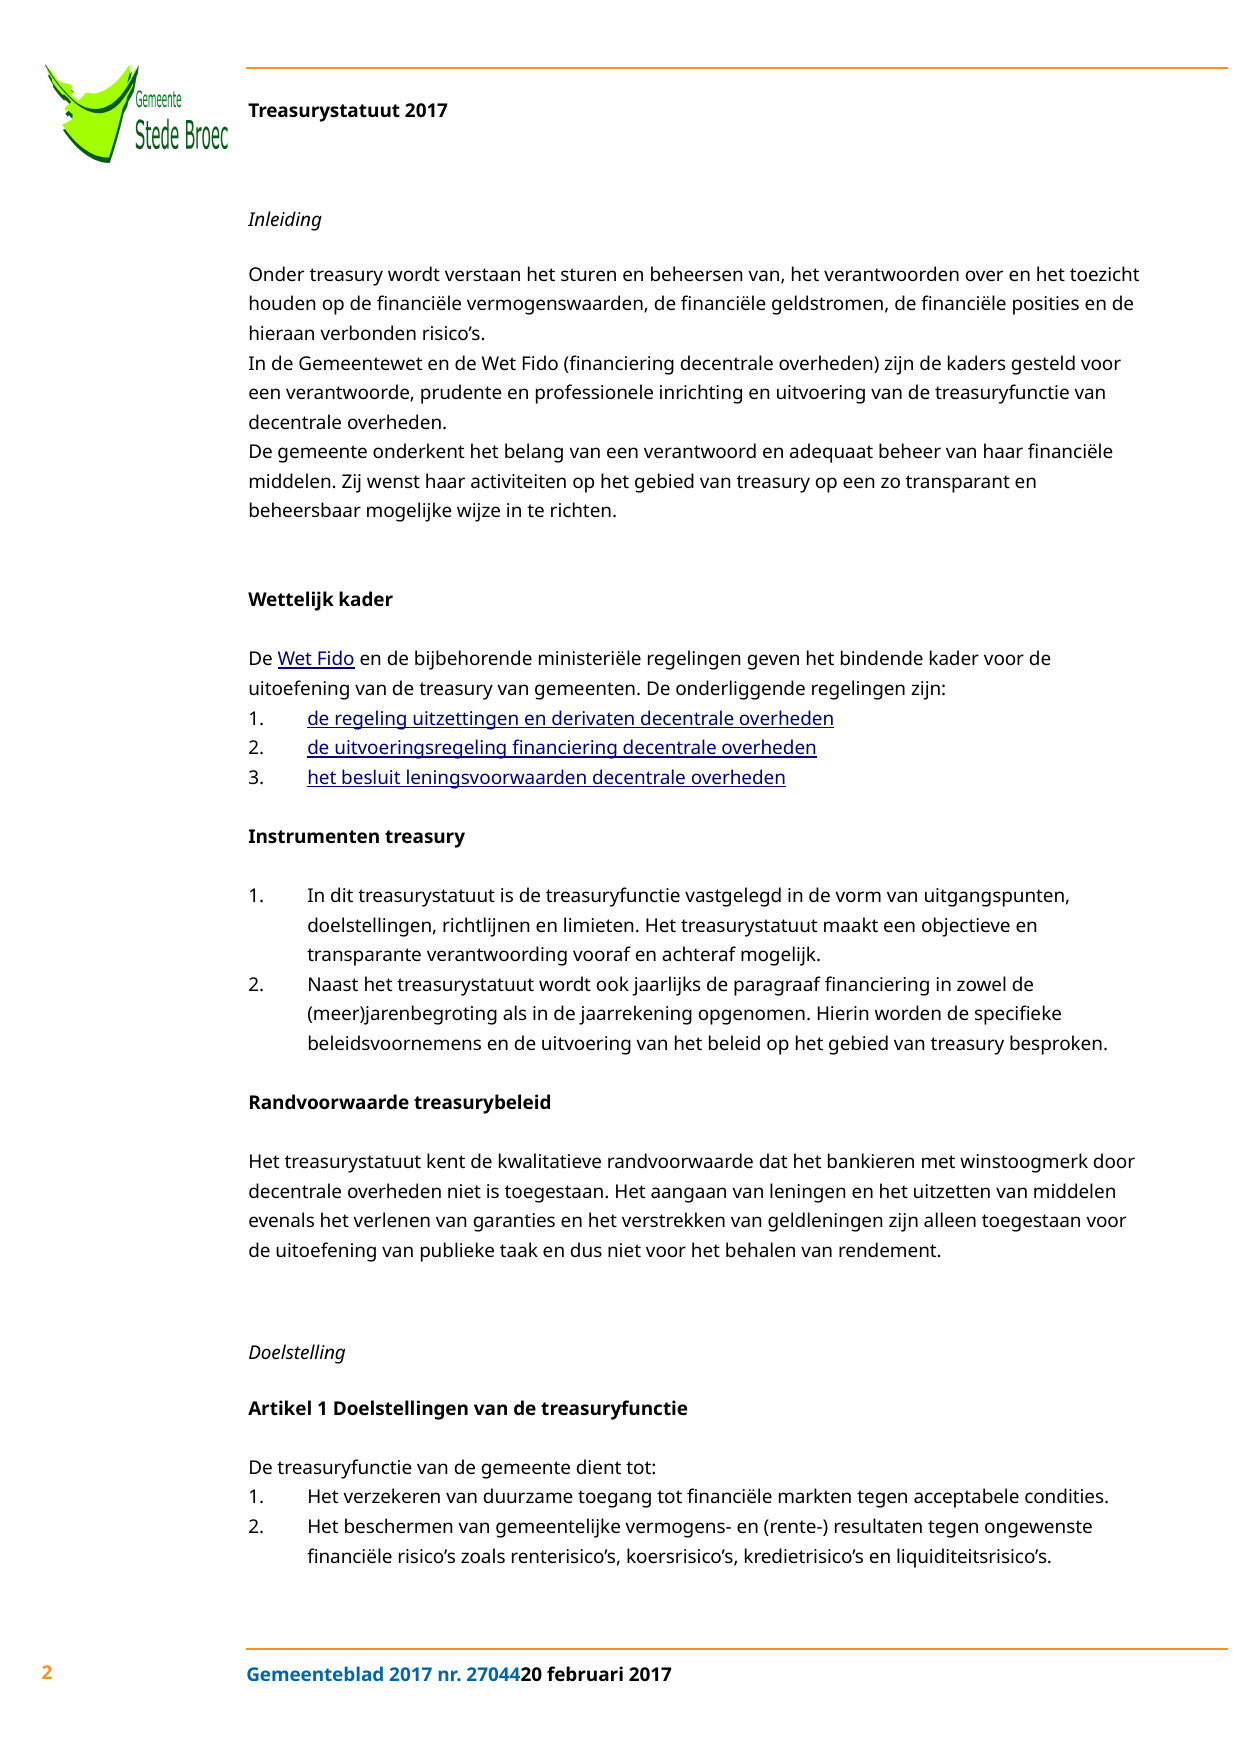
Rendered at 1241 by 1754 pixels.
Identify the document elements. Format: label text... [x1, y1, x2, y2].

list Naast het treasurystatuut wordt ook jaarlijks de paragraaf financiering in zowel de (meer)jarenbegroting als in de jaarrekening opgenomen. Hierin worden de specifieke beleidsvoornemens en de uitvoering van het beleid op het gebied van treasury besproken. [248, 971, 1152, 1056]
list het besluit leningsvoorwaarden decentrale overheden [248, 764, 1152, 790]
text Onder treasury wordt verstaan het sturen en beheersen van, het verantwoorden over en het toezicht houden op de financiële vermogenswaarden, de financiële geldstromen, de financiële posities en de hieraan verbonden risico’s. [248, 261, 1152, 346]
text In de Gemeentewet en de Wet Fido (financiering decentrale overheden) zijn de kaders gesteld voor een verantwoorde, prudente en professionele inrichting en uitvoering van de treasuryfunctie van decentrale overheden. [248, 350, 1152, 435]
list Het verzekeren van duurzame toegang tot financiële markten tegen acceptabele condities. [248, 1484, 1152, 1509]
text Inleiding [248, 206, 1152, 231]
text De treasuryfunctie van de gemeente dient tot: [248, 1454, 1152, 1480]
text Het treasurystatuut kent de kwalitatieve randvoorwaarde dat het bankieren met winstoogmerk door decentrale overheden niet is toegestaan. Het aangaan van leningen en het uitzetten van middelen evenals het verlenen van garanties en het verstrekken van geldleningen zijn alleen toegestaan voor de uitoefening van publieke taak en dus niet voor het behalen van rendement. [248, 1148, 1152, 1263]
picture [41, 47, 231, 172]
text Randvoorwaarde treasurybeleid [248, 1089, 1152, 1115]
text Treasurystatuut 2017 [248, 95, 1152, 123]
text Doelstelling [248, 1339, 1152, 1365]
list Het beschermen van gemeentelijke vermogens- en (rente-) resultaten tegen ongewenste financiële risico’s zoals renterisico’s, koersrisico’s, kredietrisico’s en liquiditeitsrisico’s. [248, 1513, 1152, 1568]
list de uitvoeringsregeling financiering decentrale overheden [248, 734, 1152, 760]
text Artikel 1 Doelstellingen van de treasuryfunctie [248, 1395, 1152, 1421]
list In dit treasurystatuut is de treasuryfunctie vastgelegd in de vorm van uitgangspunten, doelstellingen, richtlijnen en limieten. Het treasurystatuut maakt een objectieve en transparante verantwoording vooraf en achteraf mogelijk. [248, 882, 1152, 967]
text Instrumenten treasury [248, 823, 1152, 849]
text De gemeente onderkent het belang van een verantwoord en adequaat beheer van haar financiële middelen. Zij wenst haar activiteiten op het gebied van treasury op een zo transparant en beheersbaar mogelijke wijze in te richten. [248, 438, 1152, 523]
text Wettelijk kader [248, 586, 1152, 612]
text De Wet Fido en de bijbehorende ministeriële regelingen geven het bindende kader voor de uitoefening van de treasury van gemeenten. De onderliggende regelingen zijn: [248, 646, 1152, 701]
list de regeling uitzettingen en derivaten decentrale overheden [248, 705, 1152, 731]
